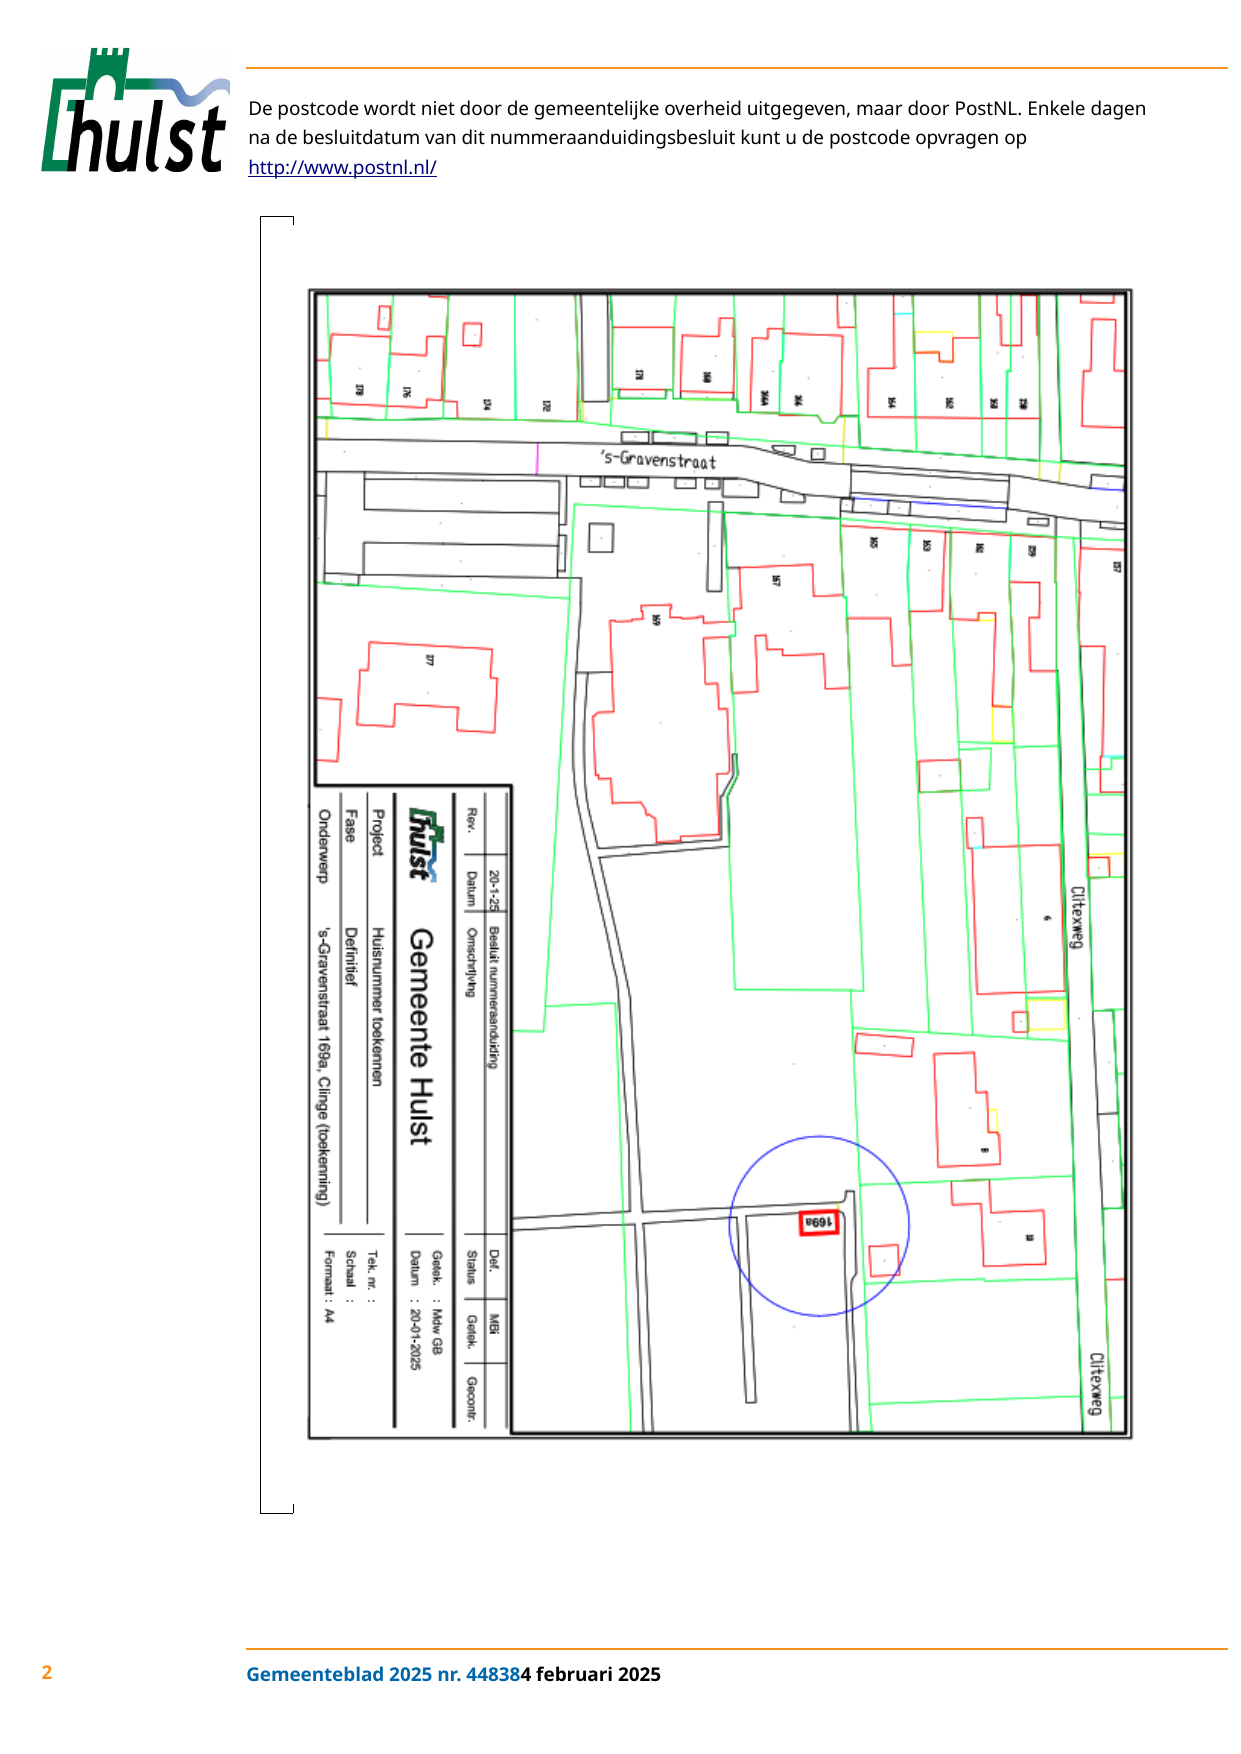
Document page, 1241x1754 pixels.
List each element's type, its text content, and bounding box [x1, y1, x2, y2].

picture [268, 225, 1173, 1504]
text De postcode wordt niet door de gemeentelijke overheid uitgegeven, maar door PostNL. Enkele dagen na de besluitdatum van dit nummeraanduidingsbesluit kunt u de postcode opvragen op http://www.postnl.nl/ [248, 95, 1152, 180]
picture [41, 47, 231, 172]
